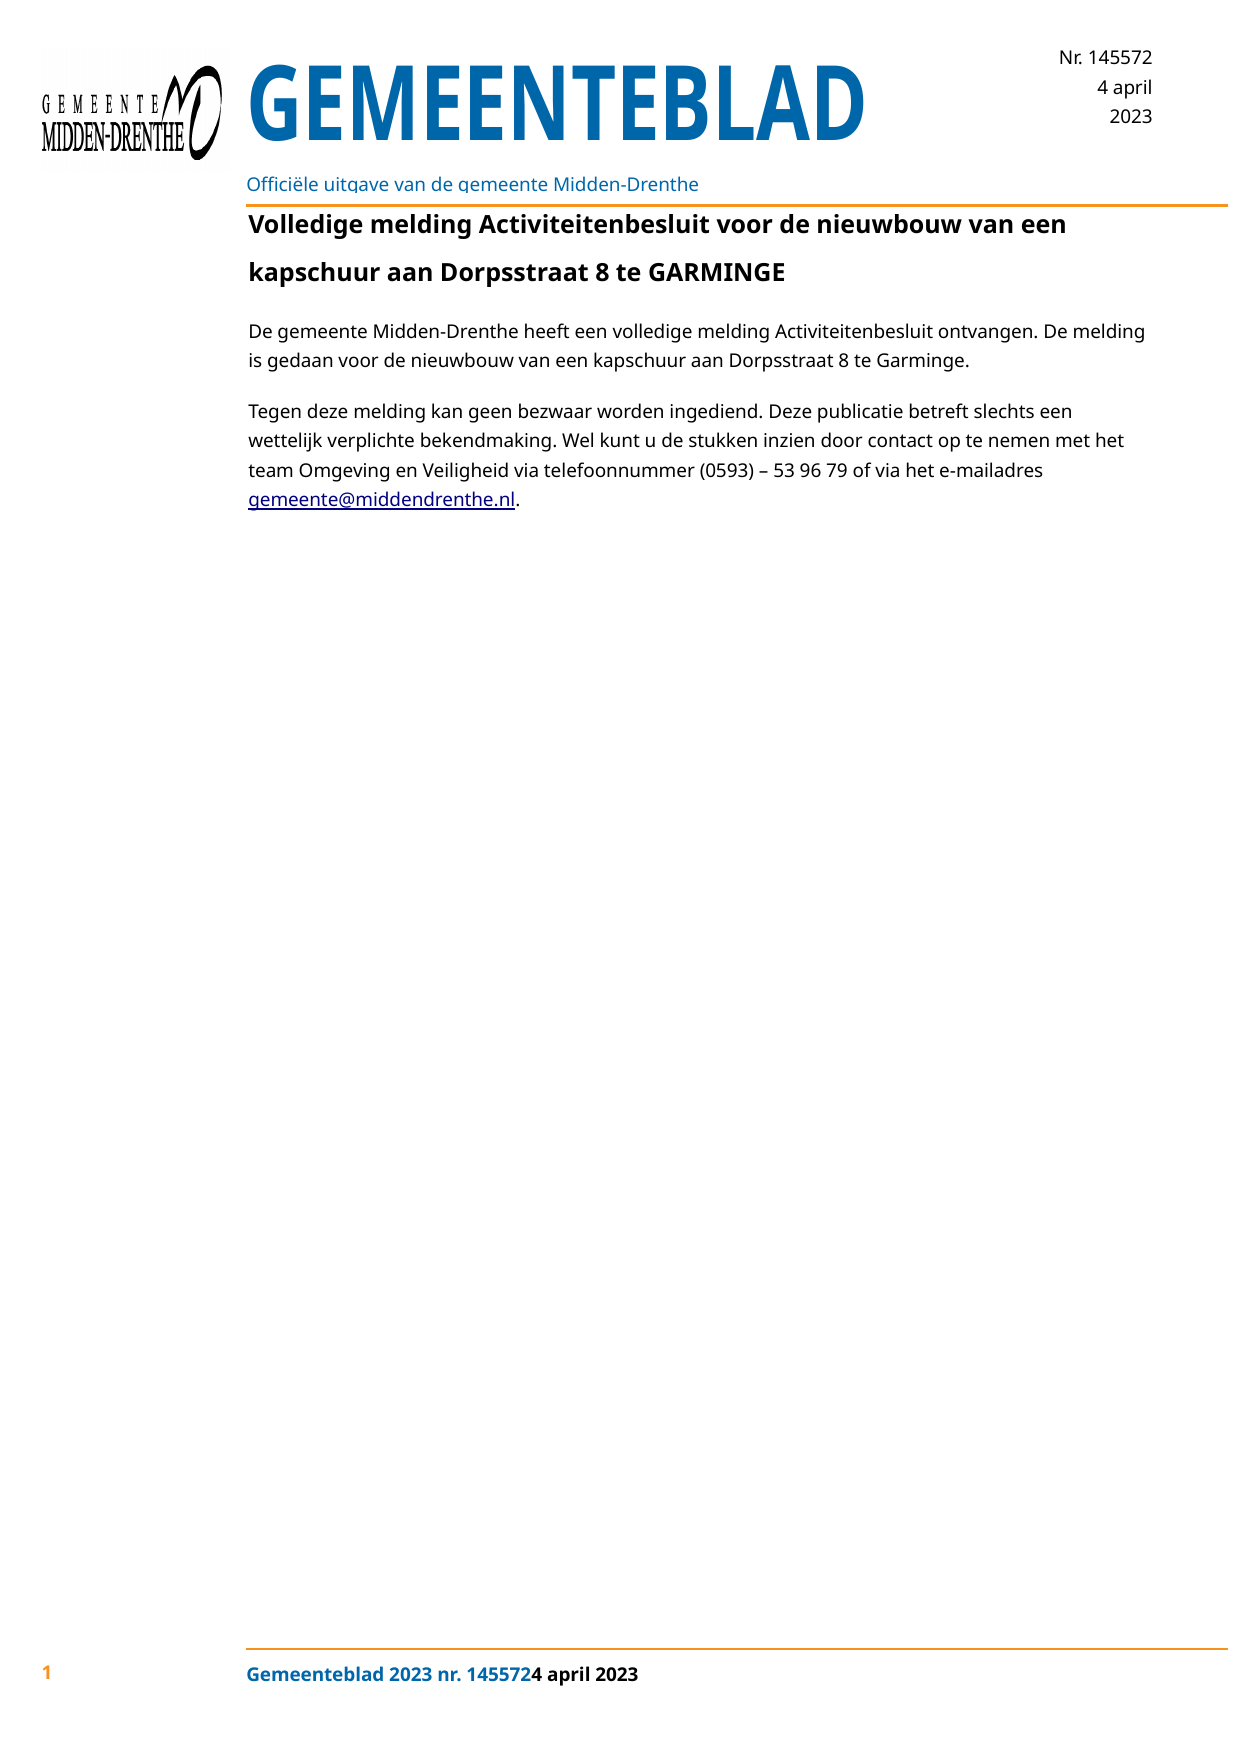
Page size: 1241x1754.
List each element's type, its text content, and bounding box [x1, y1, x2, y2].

text Tegen deze melding kan geen bezwaar worden ingediend. Deze publicatie betreft slechts een wettelijk verplichte bekendmaking. Wel kunt u de stukken inzien door contact op te nemen met het team Omgeving en Veiligheid via telefoonnummer (0593) – 53 96 79 of via het e-mailadres gemeente@middendrenthe.nl. [248, 398, 1152, 512]
picture [41, 47, 231, 172]
text Volledige melding Activiteitenbesluit voor de nieuwbouw van een kapschuur aan Dorpsstraat 8 te GARMINGE [248, 207, 1152, 288]
text De gemeente Midden-Drenthe heeft een volledige melding Activiteitenbesluit ontvangen. De melding is gedaan voor de nieuwbouw van een kapschuur aan Dorpsstraat 8 te Garminge. [248, 318, 1152, 373]
